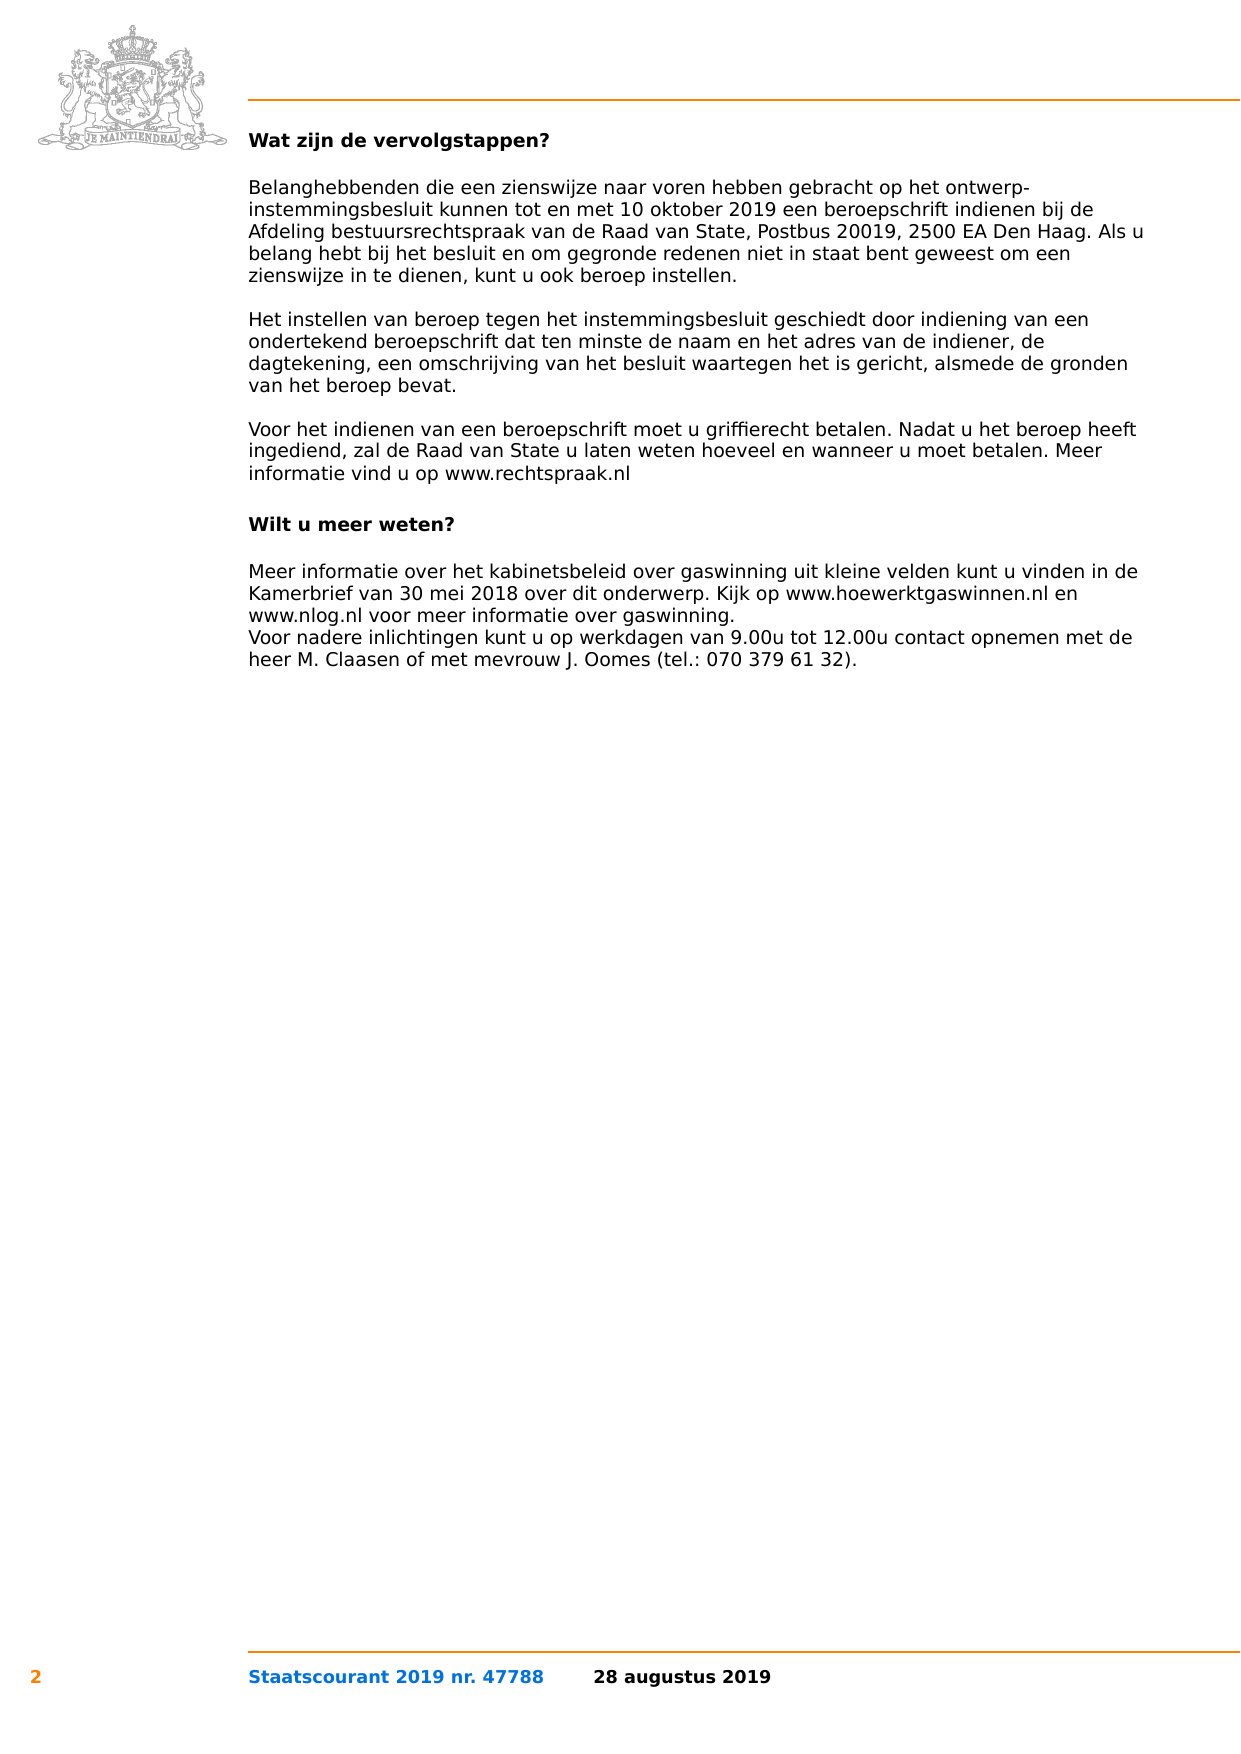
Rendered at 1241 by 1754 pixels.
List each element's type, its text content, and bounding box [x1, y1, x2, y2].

text Voor het indienen van een beroepschrift moet u griffierecht betalen. Nadat u het beroep heeft ingediend, zal de Raad van State u laten weten hoeveel en wanneer u moet betalen. Meer informatie vind u op www.rechtspraak.nl [248, 418, 1163, 484]
text Voor nadere inlichtingen kunt u op werkdagen van 9.00u tot 12.00u contact opnemen met de heer M. Claasen of met mevrouw J. Oomes (tel.: 070 379 61 32). [248, 627, 1163, 671]
subtitle Wat zijn de vervolgstappen? [248, 130, 1163, 152]
picture [38, 25, 227, 150]
text Het instellen van beroep tegen het instemmingsbesluit geschiedt door indiening van een ondertekend beroepschrift dat ten minste de naam en het adres van de indiener, de dagtekening, een omschrijving van het besluit waartegen het is gericht, alsmede de gronden van het beroep bevat. [248, 309, 1163, 397]
text Belanghebbenden die een zienswijze naar voren hebben gebracht op het ontwerp-instemmingsbesluit kunnen tot en met 10 oktober 2019 een beroepschrift indienen bij de Afdeling bestuursrechtspraak van de Raad van State, Postbus 20019, 2500 EA Den Haag. Als u belang hebt bij het besluit en om gegronde redenen niet in staat bent geweest om een zienswijze in te dienen, kunt u ook beroep instellen. [248, 177, 1163, 287]
text Meer informatie over het kabinetsbeleid over gaswinning uit kleine velden kunt u vinden in de Kamerbrief van 30 mei 2018 over dit onderwerp. Kijk op www.hoewerktgaswinnen.nl en www.nlog.nl voor meer informatie over gaswinning. [248, 561, 1163, 627]
subtitle Wilt u meer weten? [248, 514, 1163, 536]
